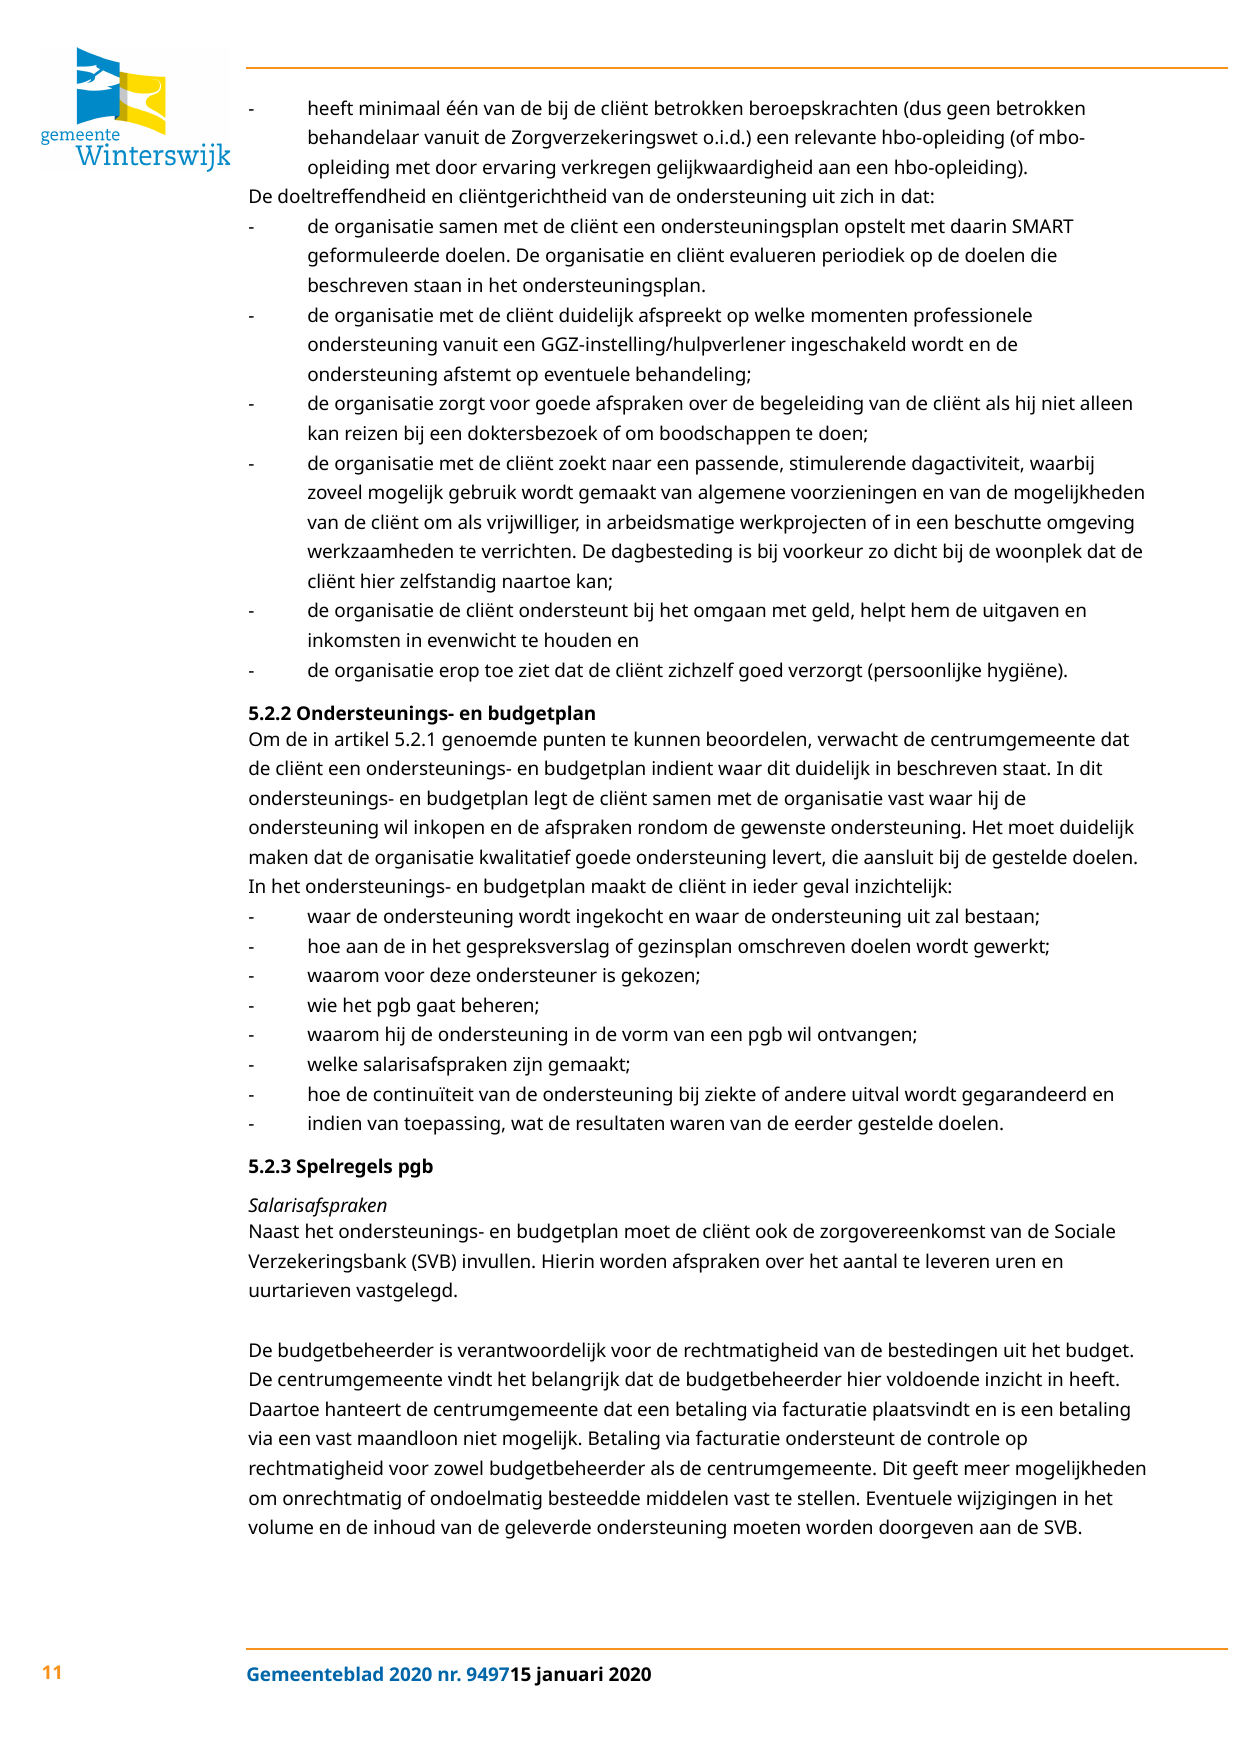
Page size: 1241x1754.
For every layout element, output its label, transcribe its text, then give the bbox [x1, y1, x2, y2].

picture [225, 153, 231, 162]
list waarom voor deze ondersteuner is gekozen; [248, 962, 1152, 988]
picture [41, 47, 231, 172]
text 5.2.2 Ondersteunings- en budgetplan [248, 700, 1152, 726]
list de organisatie de cliënt ondersteunt bij het omgaan met geld, helpt hem de uitgaven en inkomsten in evenwicht te houden en [248, 598, 1152, 653]
list hoe de continuïteit van de ondersteuning bij ziekte of andere uitval wordt gegarandeerd en [248, 1081, 1152, 1106]
text De doeltreffendheid en cliëntgerichtheid van de ondersteuning uit zich in dat: [248, 183, 1152, 209]
list hoe aan de in het gespreksverslag of gezinsplan omschreven doelen wordt gewerkt; [248, 933, 1152, 958]
list waar de ondersteuning wordt ingekocht en waar de ondersteuning uit zal bestaan; [248, 903, 1152, 929]
text Naast het ondersteunings- en budgetplan moet de cliënt ook de zorgovereenkomst van de Sociale Verzekeringsbank (SVB) invullen. Hierin worden afspraken over het aantal te leveren uren en uurtarieven vastgelegd. [248, 1218, 1152, 1303]
text Om de in artikel 5.2.1 genoemde punten te kunnen beoordelen, verwacht de centrumgemeente dat de cliënt een ondersteunings- en budgetplan indient waar dit duidelijk in beschreven staat. In dit ondersteunings- en budgetplan legt de cliënt samen met de organisatie vast waar hij de ondersteuning wil inkopen en de afspraken rondom de gewenste ondersteuning. Het moet duidelijk maken dat de organisatie kwalitatief goede ondersteuning levert, die aansluit bij de gestelde doelen. [248, 726, 1152, 870]
list waarom hij de ondersteuning in de vorm van een pgb wil ontvangen; [248, 1022, 1152, 1047]
list de organisatie met de cliënt zoekt naar een passende, stimulerende dagactiviteit, waarbij zoveel mogelijk gebruik wordt gemaakt van algemene voorzieningen en van de mogelijkheden van de cliënt om als vrijwilliger, in arbeidsmatige werkprojecten of in een beschutte omgeving werkzaamheden te verrichten. De dagbesteding is bij voorkeur zo dicht bij de woonplek dat de cliënt hier zelfstandig naartoe kan; [248, 450, 1152, 594]
list wie het pgb gaat beheren; [248, 992, 1152, 1018]
text De budgetbeheerder is verantwoordelijk voor de rechtmatigheid van de bestedingen uit het budget. De centrumgemeente vindt het belangrijk dat de budgetbeheerder hier voldoende inzicht in heeft. Daartoe hanteert de centrumgemeente dat een betaling via facturatie plaatsvindt en is een betaling via een vast maandloon niet mogelijk. Betaling via facturatie ondersteunt de controle op rechtmatigheid voor zowel budgetbeheerder als de centrumgemeente. Dit geeft meer mogelijkheden om onrechtmatig of ondoelmatig besteedde middelen vast te stellen. Eventuele wijzigingen in het volume en de inhoud van de geleverde ondersteuning moeten worden doorgeven aan de SVB. [248, 1337, 1152, 1540]
list de organisatie zorgt voor goede afspraken over de begeleiding van de cliënt als hij niet alleen kan reizen bij een doktersbezoek of om boodschappen te doen; [248, 391, 1152, 446]
list welke salarisafspraken zijn gemaakt; [248, 1051, 1152, 1077]
list heeft minimaal één van de bij de cliënt betrokken beroepskrachten (dus geen betrokken behandelaar vanuit de Zorgverzekeringswet o.i.d.) een relevante hbo-opleiding (of mbo-opleiding met door ervaring verkregen gelijkwaardigheid aan een hbo-opleiding). [248, 95, 1152, 180]
list indien van toepassing, wat de resultaten waren van de eerder gestelde doelen. [248, 1110, 1152, 1136]
list de organisatie met de cliënt duidelijk afspreekt op welke momenten professionele ondersteuning vanuit een GGZ-instelling/hulpverlener ingeschakeld wordt en de ondersteuning afstemt op eventuele behandeling; [248, 302, 1152, 387]
text In het ondersteunings- en budgetplan maakt de cliënt in ieder geval inzichtelijk: [248, 874, 1152, 899]
list de organisatie samen met de cliënt een ondersteuningsplan opstelt met daarin SMART geformuleerde doelen. De organisatie en cliënt evalueren periodiek op de doelen die beschreven staan in het ondersteuningsplan. [248, 213, 1152, 298]
text Salarisafspraken [248, 1193, 1152, 1218]
text 5.2.3 Spelregels pgb [248, 1153, 1152, 1179]
list de organisatie erop toe ziet dat de cliënt zichzelf goed verzorgt (persoonlijke hygiëne). [248, 657, 1152, 683]
